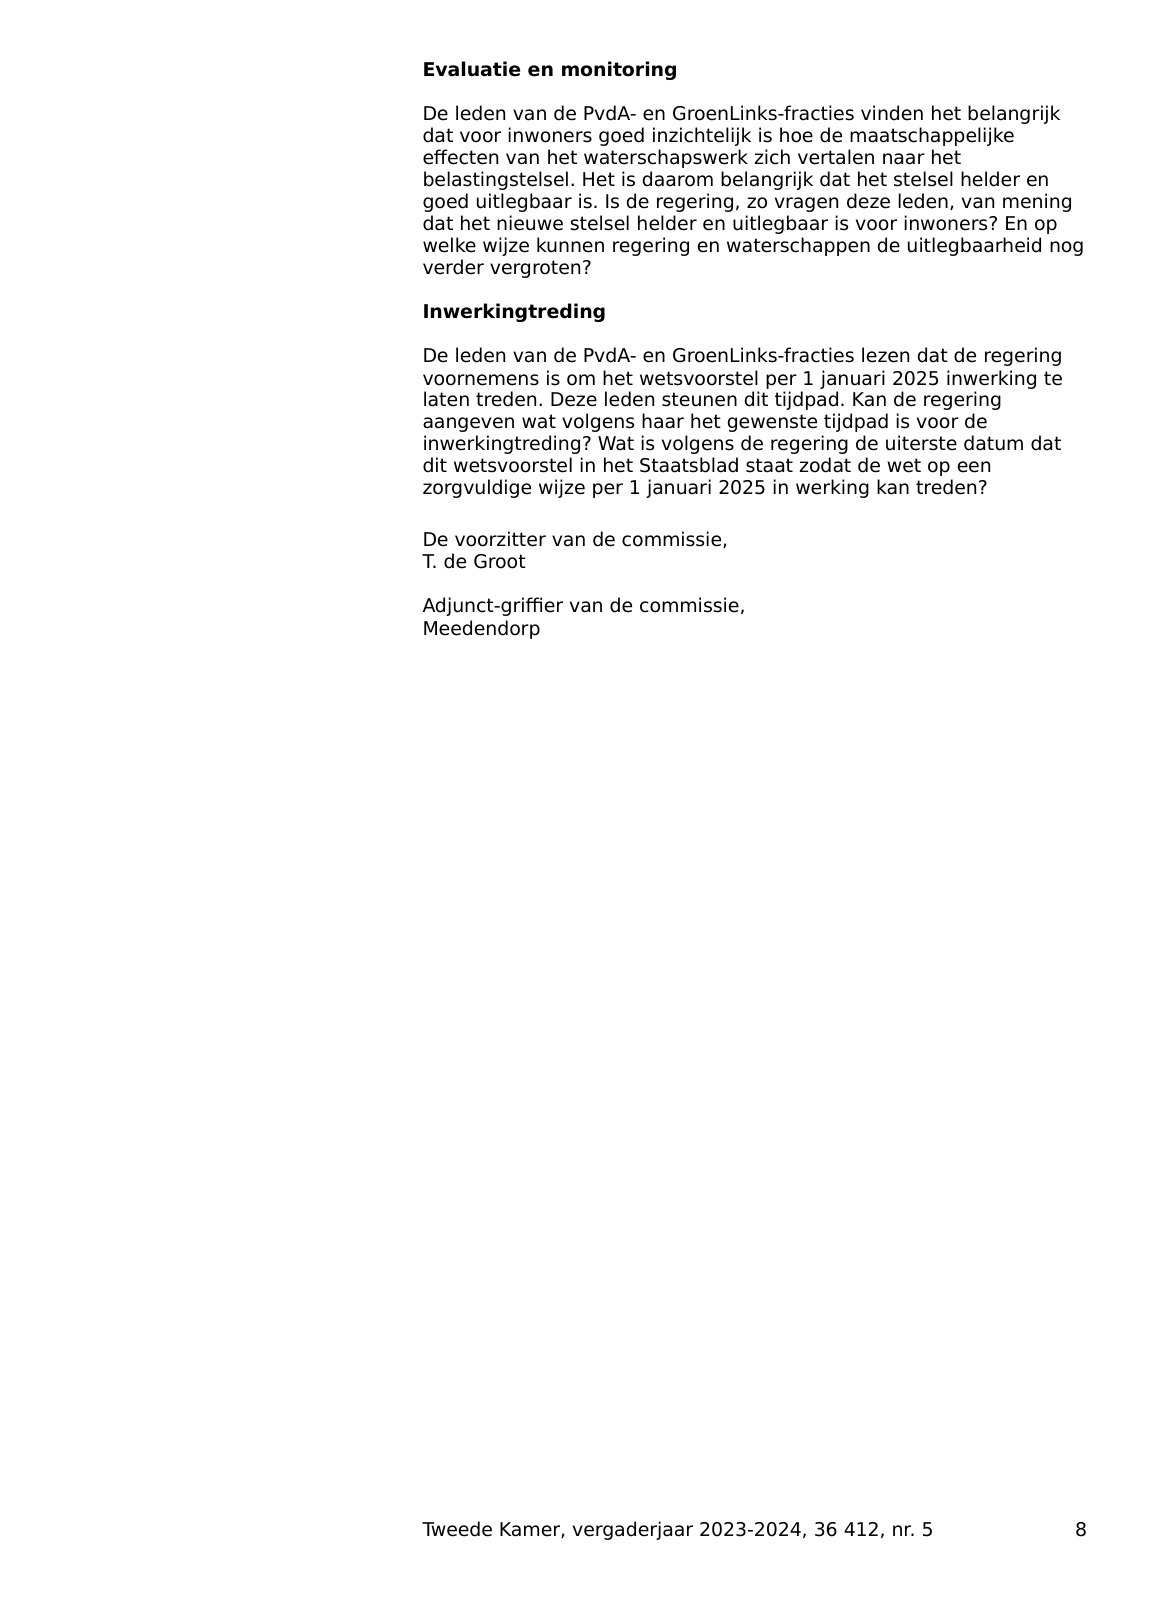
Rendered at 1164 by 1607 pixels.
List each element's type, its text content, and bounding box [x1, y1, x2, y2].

text De voorzitter van de commissie, T. de Groot [422, 529, 1087, 573]
text De leden van de PvdA- en GroenLinks-fracties lezen dat de regering voornemens is om het wetsvoorstel per 1 januari 2025 inwerking te laten treden. Deze leden steunen dit tijdpad. Kan de regering aangeven wat volgens haar het gewenste tijdpad is voor de inwerkingtreding? Wat is volgens de regering de uiterste datum dat dit wetsvoorstel in het Staatsblad staat zodat de wet op een zorgvuldige wijze per 1 januari 2025 in werking kan treden? [422, 345, 1087, 499]
text Adjunct-griffier van de commissie, Meedendorp [422, 595, 1087, 639]
subtitle Inwerkingtreding [422, 301, 1087, 323]
text De leden van de PvdA- en GroenLinks-fracties vinden het belangrijk dat voor inwoners goed inzichtelijk is hoe de maatschappelijke effecten van het waterschapswerk zich vertalen naar het belastingstelsel. Het is daarom belangrijk dat het stelsel helder en goed uitlegbaar is. Is de regering, zo vragen deze leden, van mening dat het nieuwe stelsel helder en uitlegbaar is voor inwoners? En op welke wijze kunnen regering en waterschappen de uitlegbaarheid nog verder vergroten? [422, 103, 1087, 279]
subtitle Evaluatie en monitoring [422, 59, 1087, 81]
